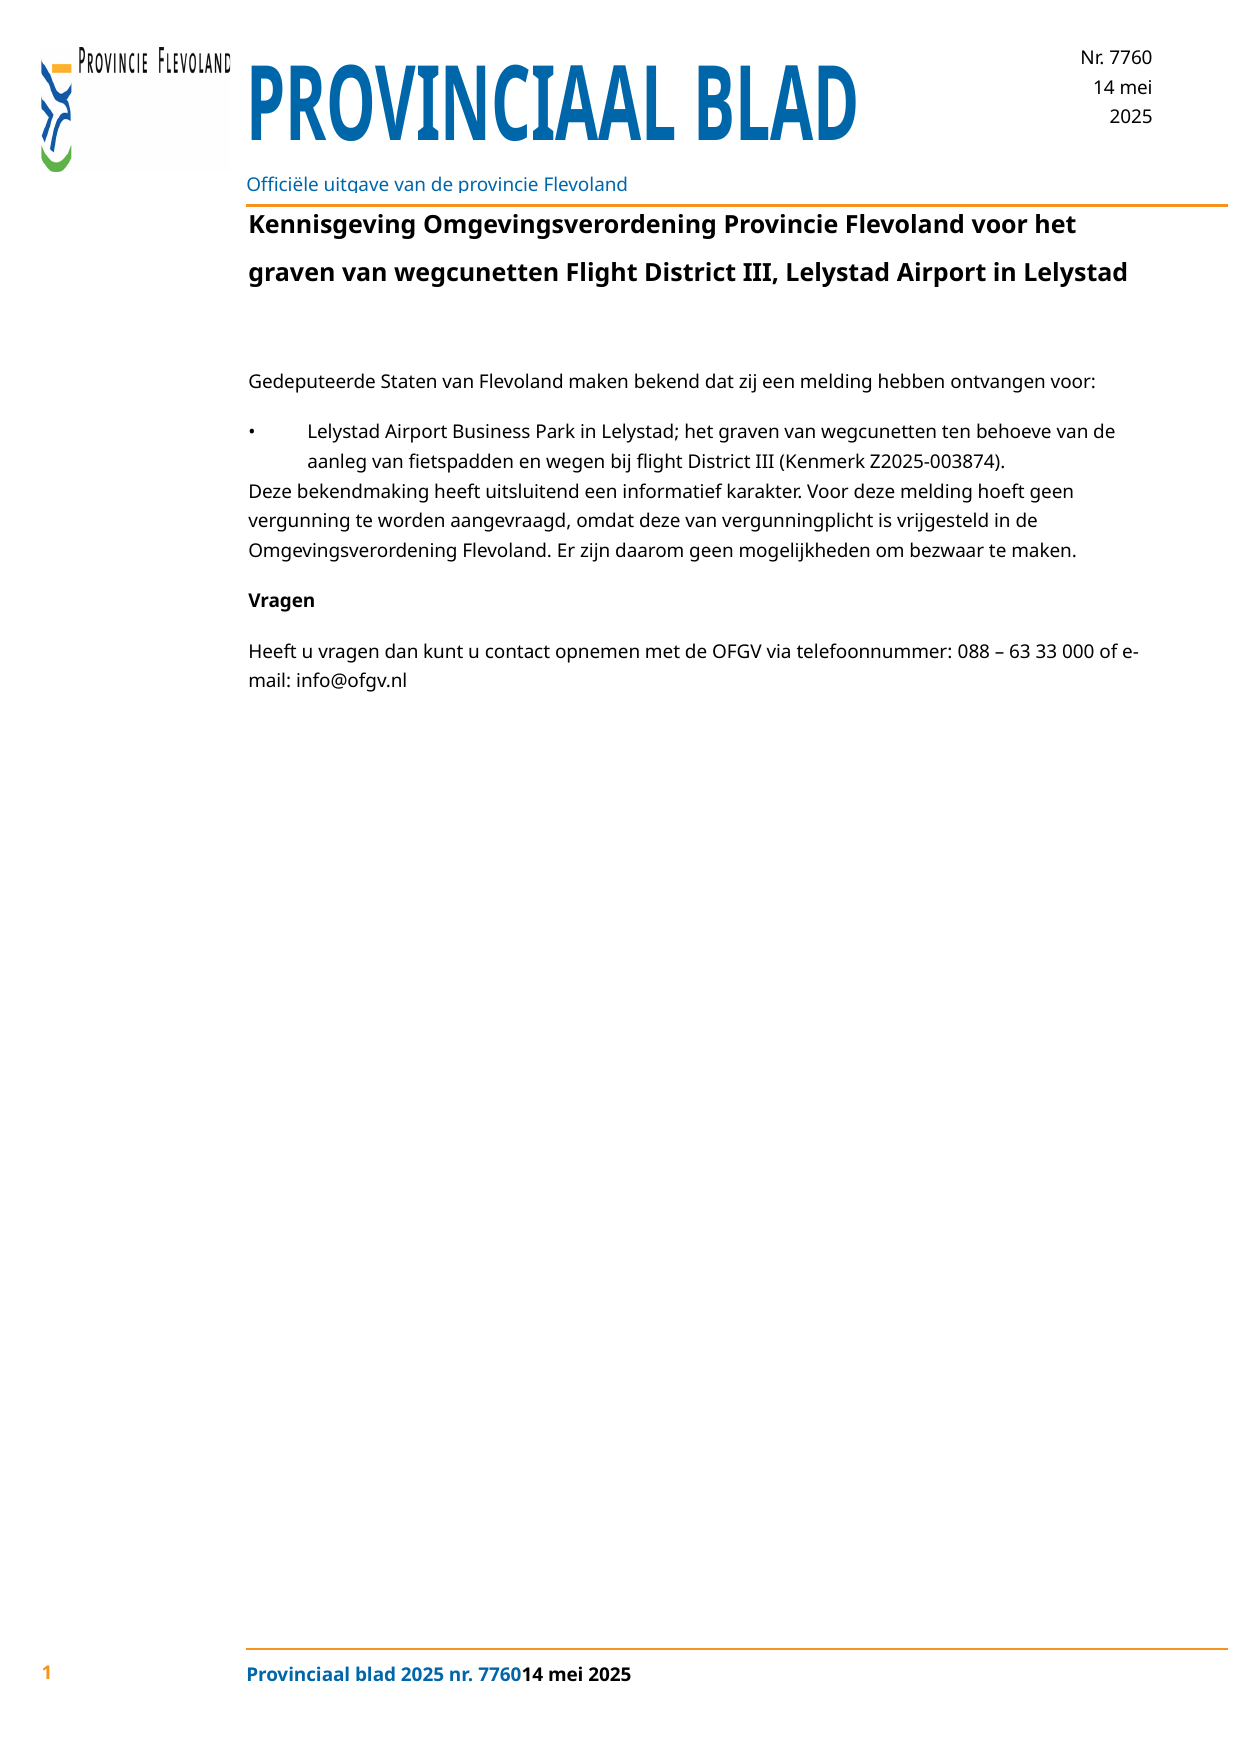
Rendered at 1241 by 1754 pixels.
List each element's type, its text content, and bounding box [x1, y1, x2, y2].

text Kennisgeving Omgevingsverordening Provincie Flevoland voor het graven van wegcunetten Flight District III, Lelystad Airport in Lelystad [248, 207, 1152, 288]
text Heeft u vragen dan kunt u contact opnemen met de OFGV via telefoonnummer: 088 – 63 33 000 of e-mail: info@ofgv.nl [248, 638, 1152, 693]
text Gedeputeerde Staten van Flevoland maken bekend dat zij een melding hebben ontvangen voor: [248, 368, 1152, 394]
picture [41, 47, 231, 172]
text Deze bekendmaking heeft uitsluitend een informatief karakter. Voor deze melding hoeft geen vergunning te worden aangevraagd, omdat deze van vergunningplicht is vrijgesteld in de Omgevingsverordening Flevoland. Er zijn daarom geen mogelijkheden om bezwaar te maken. [248, 478, 1152, 563]
list Lelystad Airport Business Park in Lelystad; het graven van wegcunetten ten behoeve van de aanleg van fietspadden en wegen bij flight District III (Kenmerk Z2025-003874). [248, 419, 1152, 474]
text Vragen [248, 587, 1152, 613]
